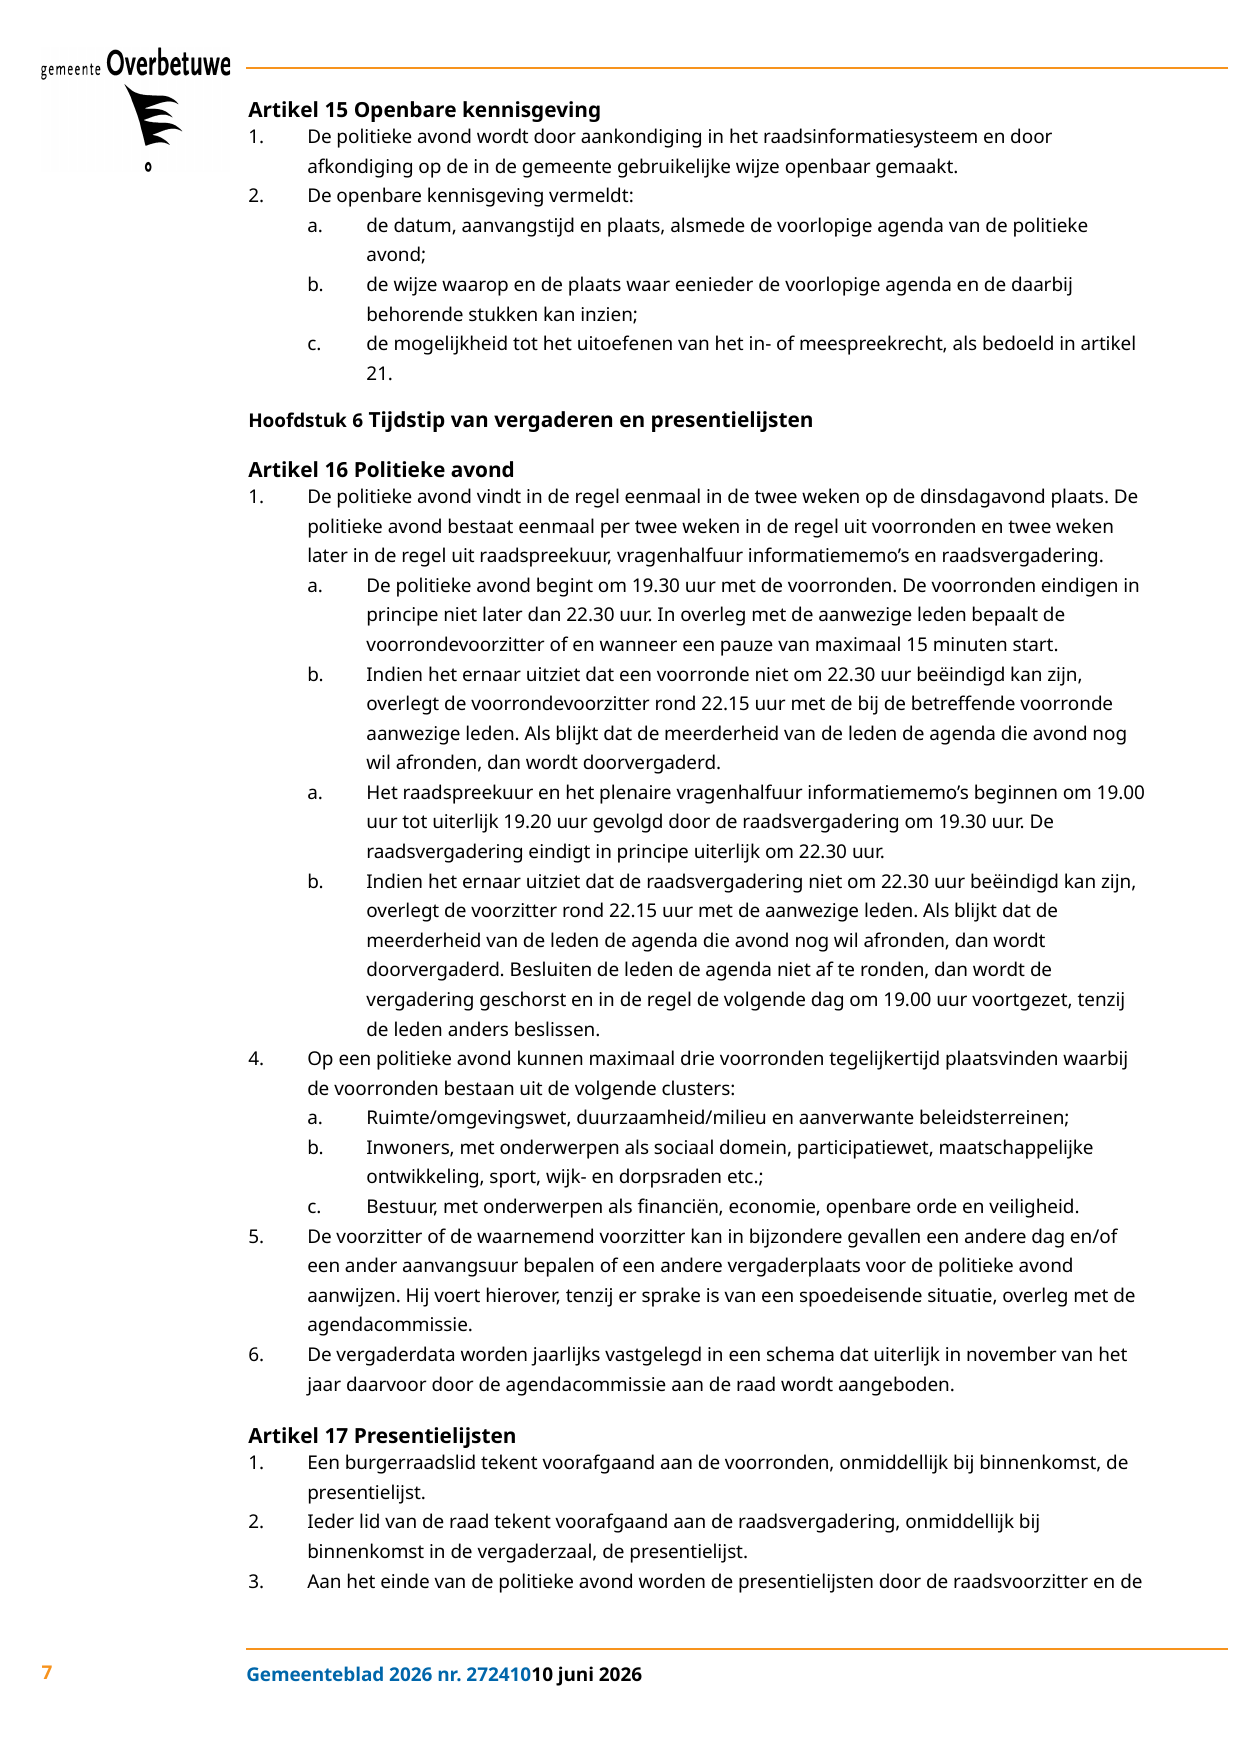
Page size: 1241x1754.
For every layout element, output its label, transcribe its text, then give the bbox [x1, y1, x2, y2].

list Het raadspreekuur en het plenaire vragenhalfuur informatiememo’s beginnen om 19.00 uur tot uiterlijk 19.20 uur gevolgd door de raadsvergadering om 19.30 uur. De raadsvergadering eindigt in principe uiterlijk om 22.30 uur. [307, 779, 1152, 864]
text Hoofdstuk 6 Tijdstip van vergaderen en presentielijsten [248, 406, 1152, 434]
list Indien het ernaar uitziet dat een voorronde niet om 22.30 uur beëindigd kan zijn, overlegt de voorrondevoorzitter rond 22.15 uur met de bij de betreffende voorronde aanwezige leden. Als blijkt dat de meerderheid van de leden de agenda die avond nog wil afronden, dan wordt doorvergaderd. [307, 661, 1152, 775]
picture [41, 47, 231, 172]
list De openbare kennisgeving vermeldt: [248, 182, 1152, 208]
list Inwoners, met onderwerpen als sociaal domein, participatiewet, maatschappelijke ontwikkeling, sport, wijk- en dorpsraden etc.; [307, 1134, 1152, 1189]
list Indien het ernaar uitziet dat de raadsvergadering niet om 22.30 uur beëindigd kan zijn, overlegt de voorzitter rond 22.15 uur met de aanwezige leden. Als blijkt dat de meerderheid van de leden de agenda die avond nog wil afronden, dan wordt doorvergaderd. Besluiten de leden de agenda niet af te ronden, dan wordt de vergadering geschorst en in de regel de volgende dag om 19.00 uur voortgezet, tenzij de leden anders beslissen. [307, 868, 1152, 1041]
list De politieke avond begint om 19.30 uur met de voorronden. De voorronden eindigen in principe niet later dan 22.30 uur. In overleg met de aanwezige leden bepaalt de voorrondevoorzitter of en wanneer een pauze van maximaal 15 minuten start. [307, 572, 1152, 657]
list Een burgerraadslid tekent voorafgaand aan de voorronden, onmiddellijk bij binnenkomst, de presentielijst. [248, 1449, 1152, 1505]
list Ruimte/omgevingswet, duurzaamheid/milieu en aanverwante beleidsterreinen; [307, 1104, 1152, 1130]
list De voorzitter of de waarnemend voorzitter kan in bijzondere gevallen een andere dag en/of een ander aanvangsuur bepalen of een andere vergaderplaats voor de politieke avond aanwijzen. Hij voert hierover, tenzij er sprake is van een spoedeisende situatie, overleg met de agendacommissie. [248, 1223, 1152, 1337]
text Artikel 17 Presentielijsten [248, 1421, 1152, 1449]
list De vergaderdata worden jaarlijks vastgelegd in een schema dat uiterlijk in november van het jaar daarvoor door de agendacommissie aan de raad wordt aangeboden. [248, 1341, 1152, 1396]
list Bestuur, met onderwerpen als financiën, economie, openbare orde en veiligheid. [307, 1193, 1152, 1219]
list de mogelijkheid tot het uitoefenen van het in- of meespreekrecht, als bedoeld in artikel 21. [307, 330, 1152, 386]
list de datum, aanvangstijd en plaats, alsmede de voorlopige agenda van de politieke avond; [307, 212, 1152, 267]
list Ieder lid van de raad tekent voorafgaand aan de raadsvergadering, onmiddellijk bij binnenkomst in de vergaderzaal, de presentielijst. [248, 1509, 1152, 1564]
list De politieke avond vindt in de regel eenmaal in de twee weken op de dinsdagavond plaats. De politieke avond bestaat eenmaal per twee weken in de regel uit voorronden en twee weken later in de regel uit raadspreekuur, vragenhalfuur informatiememo’s en raadsvergadering. [248, 483, 1152, 568]
list de wijze waarop en de plaats waar eenieder de voorlopige agenda en de daarbij behorende stukken kan inzien; [307, 271, 1152, 326]
list Op een politieke avond kunnen maximaal drie voorronden tegelijkertijd plaatsvinden waarbij de voorronden bestaan uit de volgende clusters: [248, 1045, 1152, 1101]
list Aan het einde van de politieke avond worden de presentielijsten door de raadsvoorzitter en de [248, 1568, 1152, 1594]
list De politieke avond wordt door aankondiging in het raadsinformatiesysteem en door afkondiging op de in de gemeente gebruikelijke wijze openbaar gemaakt. [248, 123, 1152, 178]
text Artikel 15 Openbare kennisgeving [248, 95, 1152, 123]
text Artikel 16 Politieke avond [248, 455, 1152, 483]
